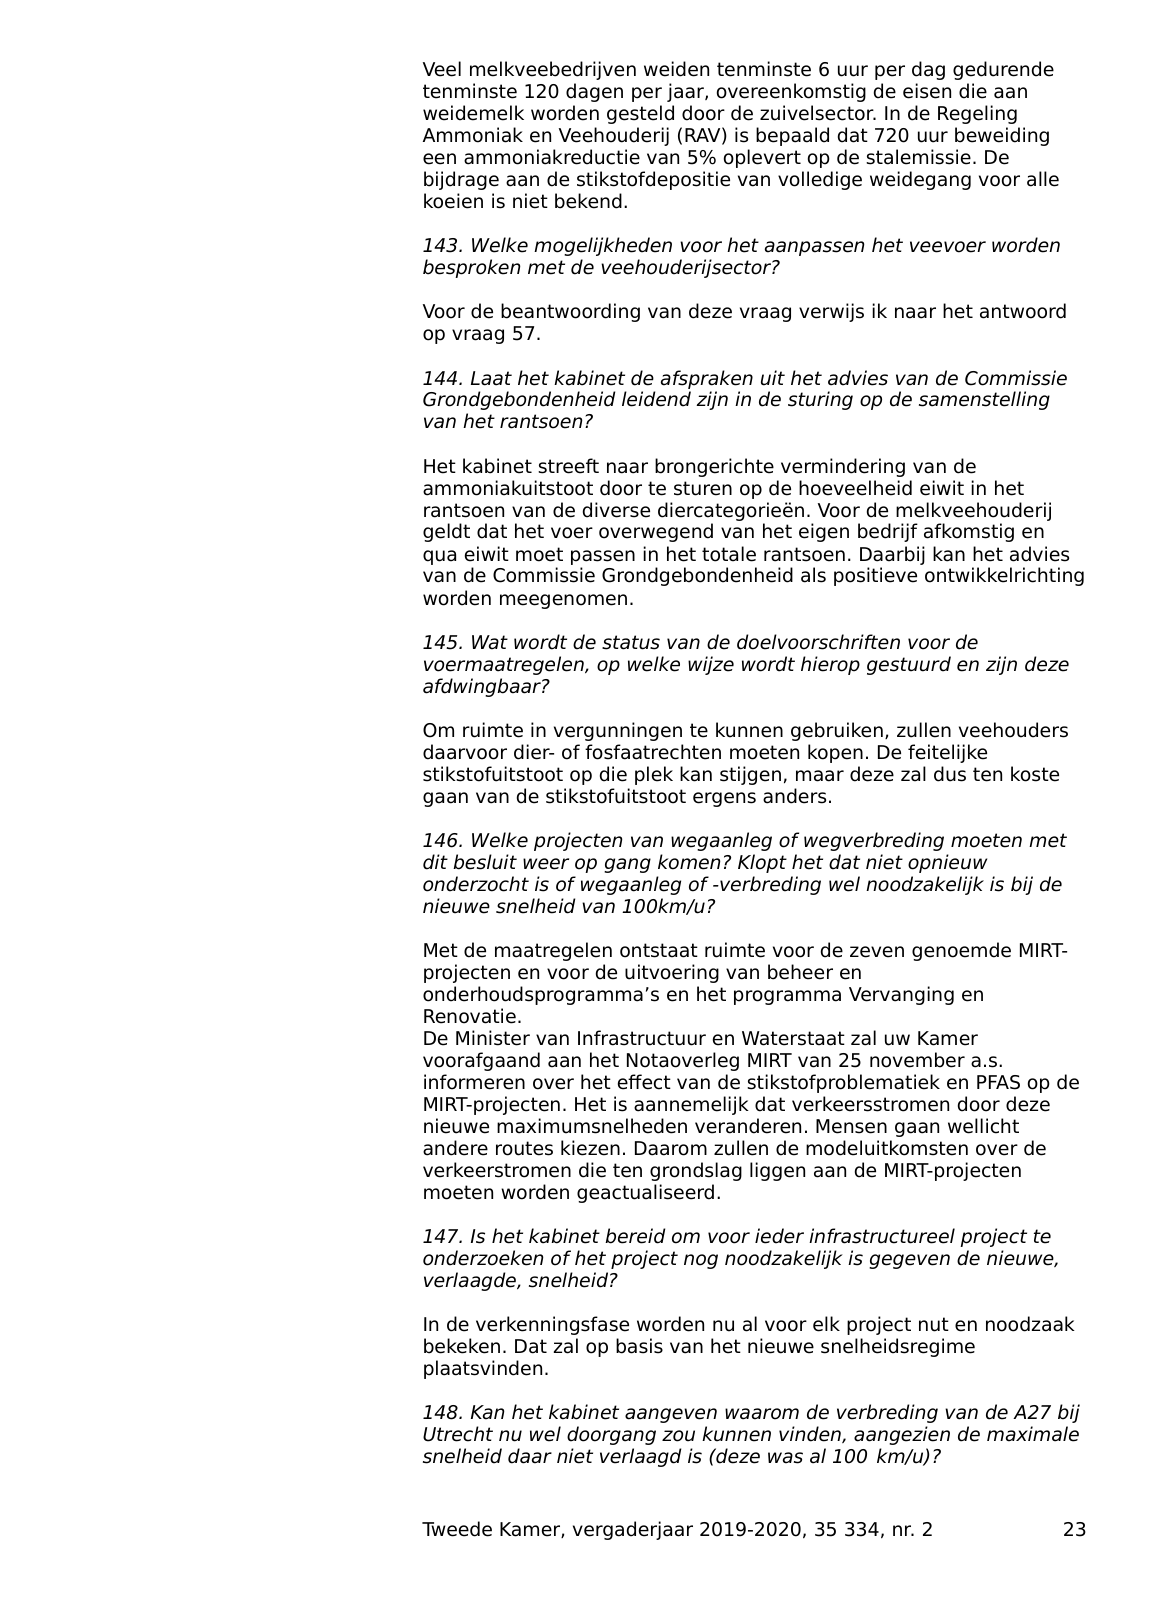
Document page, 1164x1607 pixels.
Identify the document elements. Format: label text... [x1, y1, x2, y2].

text 148. Kan het kabinet aangeven waarom de verbreding van de A27 bij Utrecht nu wel doorgang zou kunnen vinden, aangezien de maximale snelheid daar niet verlaagd is (deze was al 100 km/u)? [422, 1402, 1087, 1468]
text 143. Welke mogelijkheden voor het aanpassen het veevoer worden besproken met de veehouderijsector? [422, 235, 1087, 279]
text Om ruimte in vergunningen te kunnen gebruiken, zullen veehouders daarvoor dier- of fosfaatrechten moeten kopen. De feitelijke stikstofuitstoot op die plek kan stijgen, maar deze zal dus ten koste gaan van de stikstofuitstoot ergens anders. [422, 720, 1087, 808]
text 146. Welke projecten van wegaanleg of wegverbreding moeten met dit besluit weer op gang komen? Klopt het dat niet opnieuw onderzocht is of wegaanleg of -verbreding wel noodzakelijk is bij de nieuwe snelheid van 100km/u? [422, 830, 1087, 918]
text 147. Is het kabinet bereid om voor ieder infrastructureel project te onderzoeken of het project nog noodzakelijk is gegeven de nieuwe, verlaagde, snelheid? [422, 1226, 1087, 1292]
text De Minister van Infrastructuur en Waterstaat zal uw Kamer voorafgaand aan het Notaoverleg MIRT van 25 november a.s. informeren over het effect van de stikstofproblematiek en PFAS op de MIRT-projecten. Het is aannemelijk dat verkeersstromen door deze nieuwe maximumsnelheden veranderen. Mensen gaan wellicht andere routes kiezen. Daarom zullen de modeluitkomsten over de verkeerstromen die ten grondslag liggen aan de MIRT-projecten moeten worden geactualiseerd. [422, 1028, 1087, 1204]
text Het kabinet streeft naar brongerichte vermindering van de ammoniakuitstoot door te sturen op de hoeveelheid eiwit in het rantsoen van de diverse diercategorieën. Voor de melkveehouderij geldt dat het voer overwegend van het eigen bedrijf afkomstig en qua eiwit moet passen in het totale rantsoen. Daarbij kan het advies van de Commissie Grondgebondenheid als positieve ontwikkelrichting worden meegenomen. [422, 456, 1087, 609]
text Met de maatregelen ontstaat ruimte voor de zeven genoemde MIRT-projecten en voor de uitvoering van beheer en onderhoudsprogramma’s en het programma Vervanging en Renovatie. [422, 940, 1087, 1028]
text In de verkenningsfase worden nu al voor elk project nut en noodzaak bekeken. Dat zal op basis van het nieuwe snelheidsregime plaatsvinden. [422, 1314, 1087, 1380]
text Voor de beantwoording van deze vraag verwijs ik naar het antwoord op vraag 57. [422, 301, 1087, 345]
text 145. Wat wordt de status van de doelvoorschriften voor de voermaatregelen, op welke wijze wordt hierop gestuurd en zijn deze afdwingbaar? [422, 632, 1087, 697]
text Veel melkveebedrijven weiden tenminste 6 uur per dag gedurende tenminste 120 dagen per jaar, overeenkomstig de eisen die aan weidemelk worden gesteld door de zuivelsector. In de Regeling Ammoniak en Veehouderij (RAV) is bepaald dat 720 uur beweiding een ammoniakreductie van 5% oplevert op de stalemissie. De bijdrage aan de stikstofdepositie van volledige weidegang voor alle koeien is niet bekend. [422, 59, 1087, 213]
text 144. Laat het kabinet de afspraken uit het advies van de Commissie Grondgebondenheid leidend zijn in de sturing op de samenstelling van het rantsoen? [422, 367, 1087, 433]
